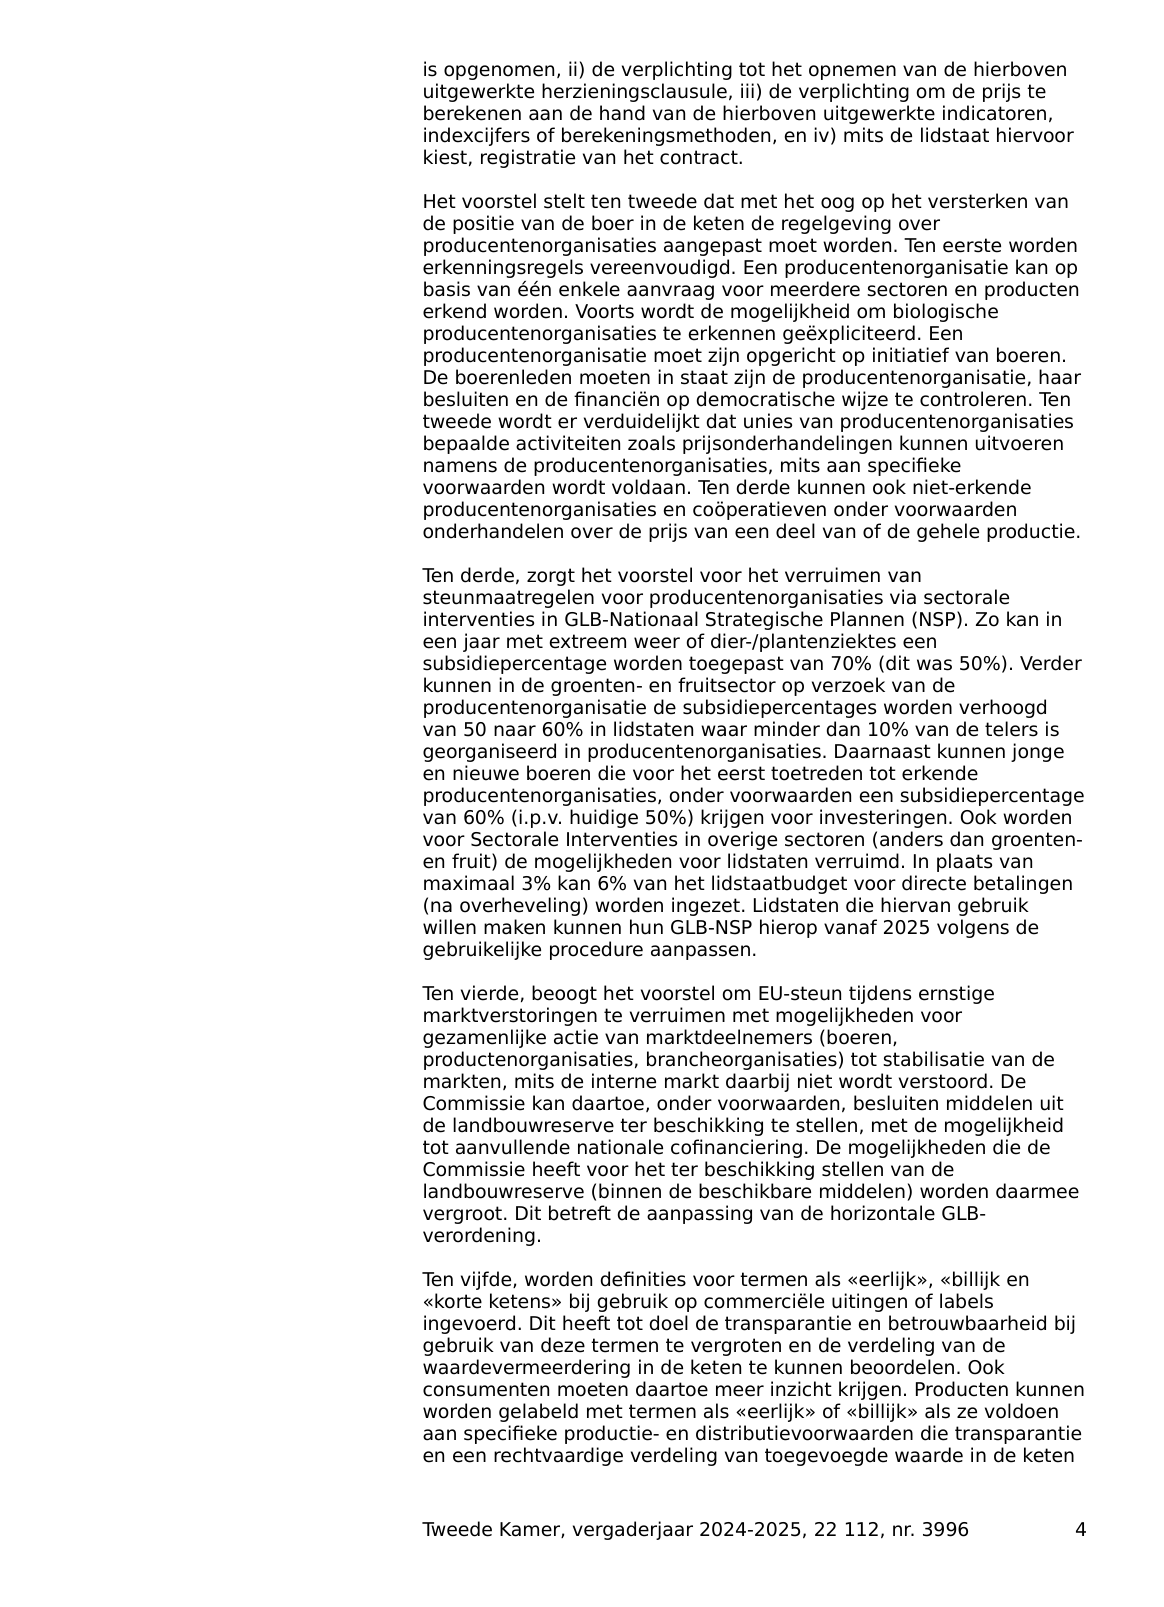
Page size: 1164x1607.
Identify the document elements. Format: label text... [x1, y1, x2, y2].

text Ten derde, zorgt het voorstel voor het verruimen van steunmaatregelen voor producentenorganisaties via sectorale interventies in GLB-Nationaal Strategische Plannen (NSP). Zo kan in een jaar met extreem weer of dier-/plantenziektes een subsidiepercentage worden toegepast van 70% (dit was 50%). Verder kunnen in de groenten- en fruitsector op verzoek van de producentenorganisatie de subsidiepercentages worden verhoogd van 50 naar 60% in lidstaten waar minder dan 10% van de telers is georganiseerd in producentenorganisaties. Daarnaast kunnen jonge en nieuwe boeren die voor het eerst toetreden tot erkende producentenorganisaties, onder voorwaarden een subsidiepercentage van 60% (i.p.v. huidige 50%) krijgen voor investeringen. Ook worden voor Sectorale Interventies in overige sectoren (anders dan groenten- en fruit) de mogelijkheden voor lidstaten verruimd. In plaats van maximaal 3% kan 6% van het lidstaatbudget voor directe betalingen (na overheveling) worden ingezet. Lidstaten die hiervan gebruik willen maken kunnen hun GLB-NSP hierop vanaf 2025 volgens de gebruikelijke procedure aanpassen. [422, 565, 1087, 961]
text Ten vierde, beoogt het voorstel om EU-steun tijdens ernstige marktverstoringen te verruimen met mogelijkheden voor gezamenlijke actie van marktdeelnemers (boeren, productenorganisaties, brancheorganisaties) tot stabilisatie van de markten, mits de interne markt daarbij niet wordt verstoord. De Commissie kan daartoe, onder voorwaarden, besluiten middelen uit de landbouwreserve ter beschikking te stellen, met de mogelijkheid tot aanvullende nationale cofinanciering. De mogelijkheden die de Commissie heeft voor het ter beschikking stellen van de landbouwreserve (binnen de beschikbare middelen) worden daarmee vergroot. Dit betreft de aanpassing van de horizontale GLB-verordening. [422, 983, 1087, 1247]
text Het voorstel stelt ten tweede dat met het oog op het versterken van de positie van de boer in de keten de regelgeving over producentenorganisaties aangepast moet worden. Ten eerste worden erkenningsregels vereenvoudigd. Een producentenorganisatie kan op basis van één enkele aanvraag voor meerdere sectoren en producten erkend worden. Voorts wordt de mogelijkheid om biologische producentenorganisaties te erkennen geëxpliciteerd. Een producentenorganisatie moet zijn opgericht op initiatief van boeren. De boerenleden moeten in staat zijn de producentenorganisatie, haar besluiten en de financiën op democratische wijze te controleren. Ten tweede wordt er verduidelijkt dat unies van producentenorganisaties bepaalde activiteiten zoals prijsonderhandelingen kunnen uitvoeren namens de producentenorganisaties, mits aan specifieke voorwaarden wordt voldaan. Ten derde kunnen ook niet-erkende producentenorganisaties en coöperatieven onder voorwaarden onderhandelen over de prijs van een deel van of de gehele productie. [422, 191, 1087, 543]
text Ten vijfde, worden definities voor termen als «eerlijk», «billijk en «korte ketens» bij gebruik op commerciële uitingen of labels ingevoerd. Dit heeft tot doel de transparantie en betrouwbaarheid bij gebruik van deze termen te vergroten en de verdeling van de waardevermeerdering in de keten te kunnen beoordelen. Ook consumenten moeten daartoe meer inzicht krijgen. Producten kunnen worden gelabeld met termen als «eerlijk» of «billijk» als ze voldoen aan specifieke productie- en distributievoorwaarden die transparantie en een rechtvaardige verdeling van toegevoegde waarde in de keten [422, 1269, 1087, 1467]
text is opgenomen, ii) de verplichting tot het opnemen van de hierboven uitgewerkte herzieningsclausule, iii) de verplichting om de prijs te berekenen aan de hand van de hierboven uitgewerkte indicatoren, indexcijfers of berekeningsmethoden, en iv) mits de lidstaat hiervoor kiest, registratie van het contract. [422, 59, 1087, 169]
